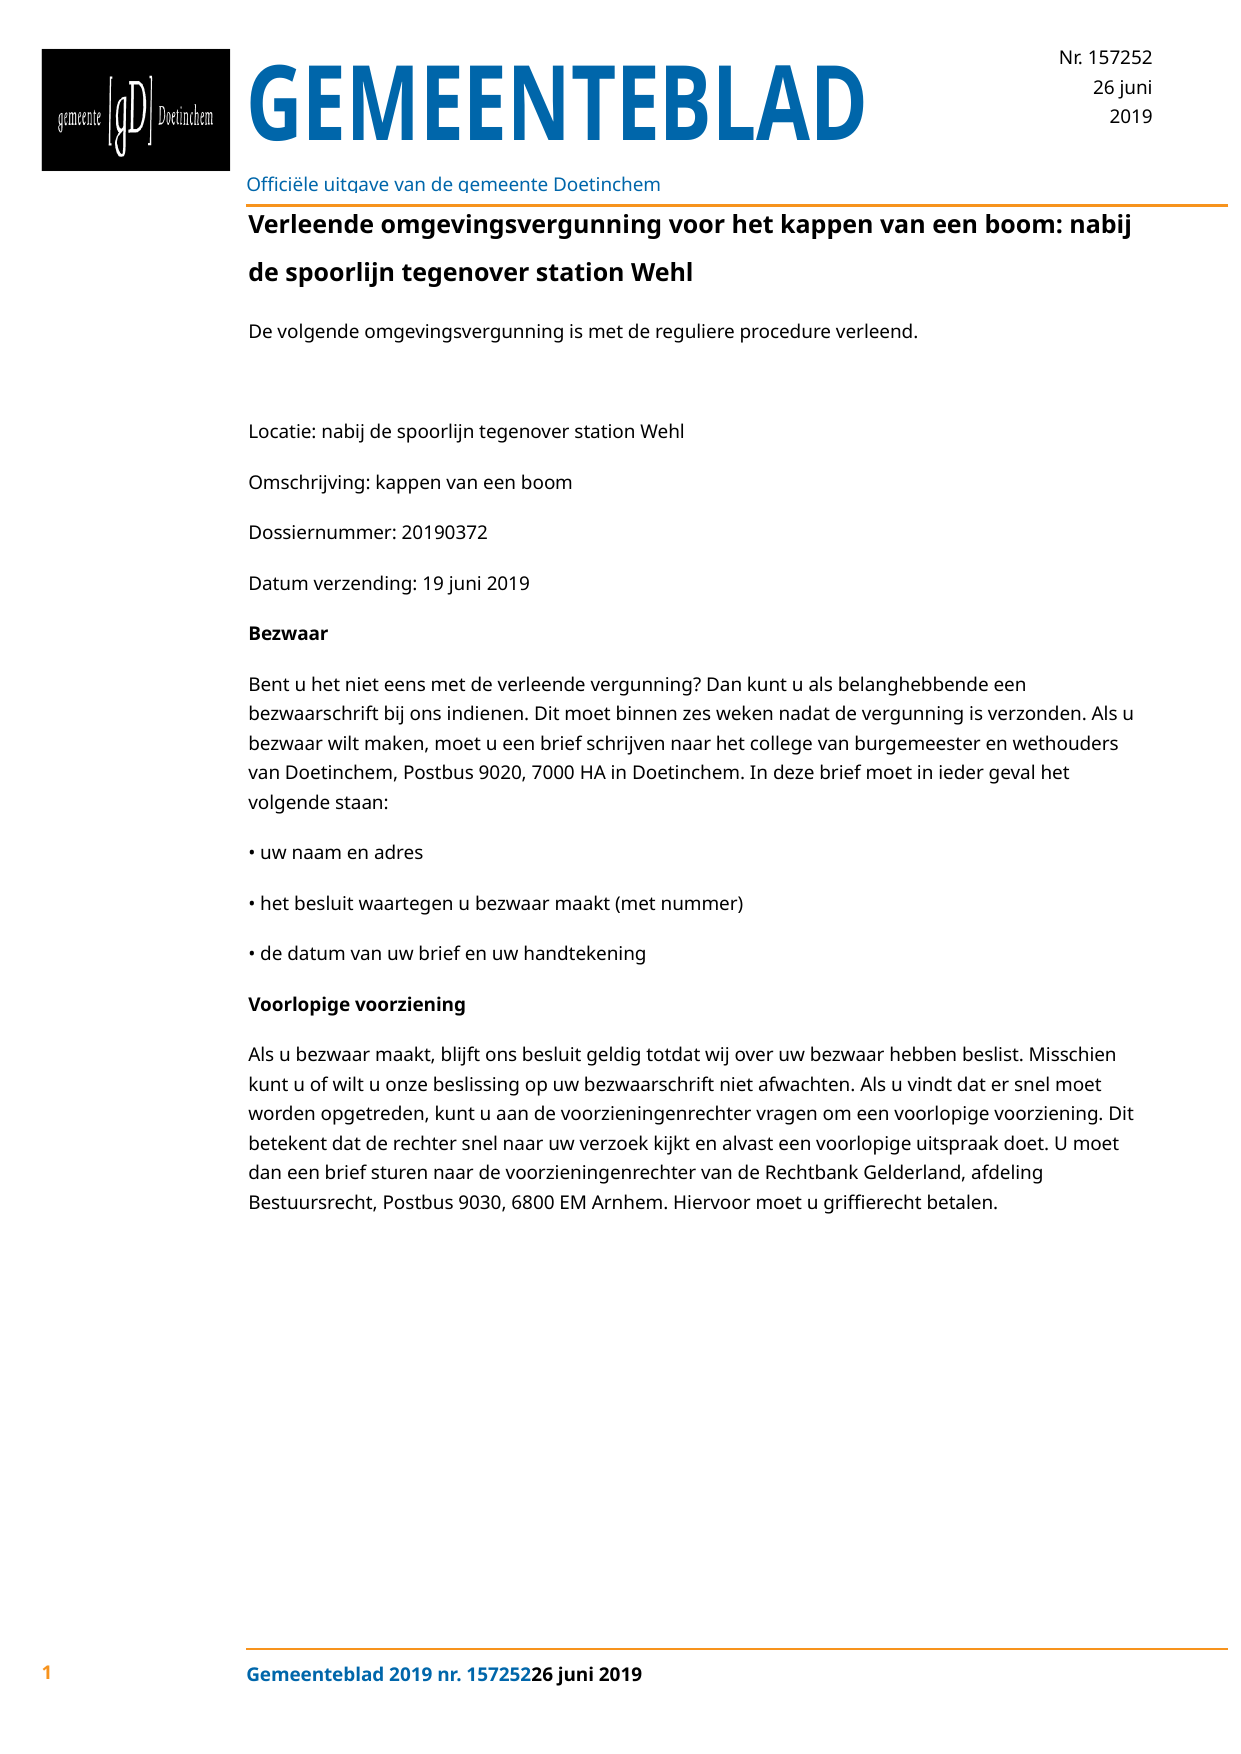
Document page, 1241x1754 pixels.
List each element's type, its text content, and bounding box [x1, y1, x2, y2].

text • uw naam en adres [248, 839, 1152, 865]
text Dossiernummer: 20190372 [248, 519, 1152, 545]
text Omschrijving: kappen van een boom [248, 469, 1152, 495]
text Voorlopige voorziening [248, 991, 1152, 1017]
text • het besluit waartegen u bezwaar maakt (met nummer) [248, 890, 1152, 916]
text Datum verzending: 19 juni 2019 [248, 570, 1152, 596]
picture [41, 47, 231, 172]
text • de datum van uw brief en uw handtekening [248, 940, 1152, 966]
text Locatie: nabij de spoorlijn tegenover station Wehl [248, 419, 1152, 444]
text Verleende omgevingsvergunning voor het kappen van een boom: nabij de spoorlijn tegenover station Wehl [248, 207, 1152, 288]
text Bent u het niet eens met de verleende vergunning? Dan kunt u als belanghebbende een bezwaarschrift bij ons indienen. Dit moet binnen zes weken nadat de vergunning is verzonden. Als u bezwaar wilt maken, moet u een brief schrijven naar het college van burgemeester en wethouders van Doetinchem, Postbus 9020, 7000 HA in Doetinchem. In deze brief moet in ieder geval het volgende staan: [248, 671, 1152, 815]
text Als u bezwaar maakt, blijft ons besluit geldig totdat wij over uw bezwaar hebben beslist. Misschien kunt u of wilt u onze beslissing op uw bezwaarschrift niet afwachten. Als u vindt dat er snel moet worden opgetreden, kunt u aan de voorzieningenrechter vragen om een voorlopige voorziening. Dit betekent dat de rechter snel naar uw verzoek kijkt en alvast een voorlopige uitspraak doet. U moet dan een brief sturen naar de voorzieningenrechter van de Rechtbank Gelderland, afdeling Bestuursrecht, Postbus 9030, 6800 EM Arnhem. Hiervoor moet u griffierecht betalen. [248, 1041, 1152, 1215]
text De volgende omgevingsvergunning is met de reguliere procedure verleend. [248, 318, 1152, 344]
text Bezwaar [248, 620, 1152, 646]
